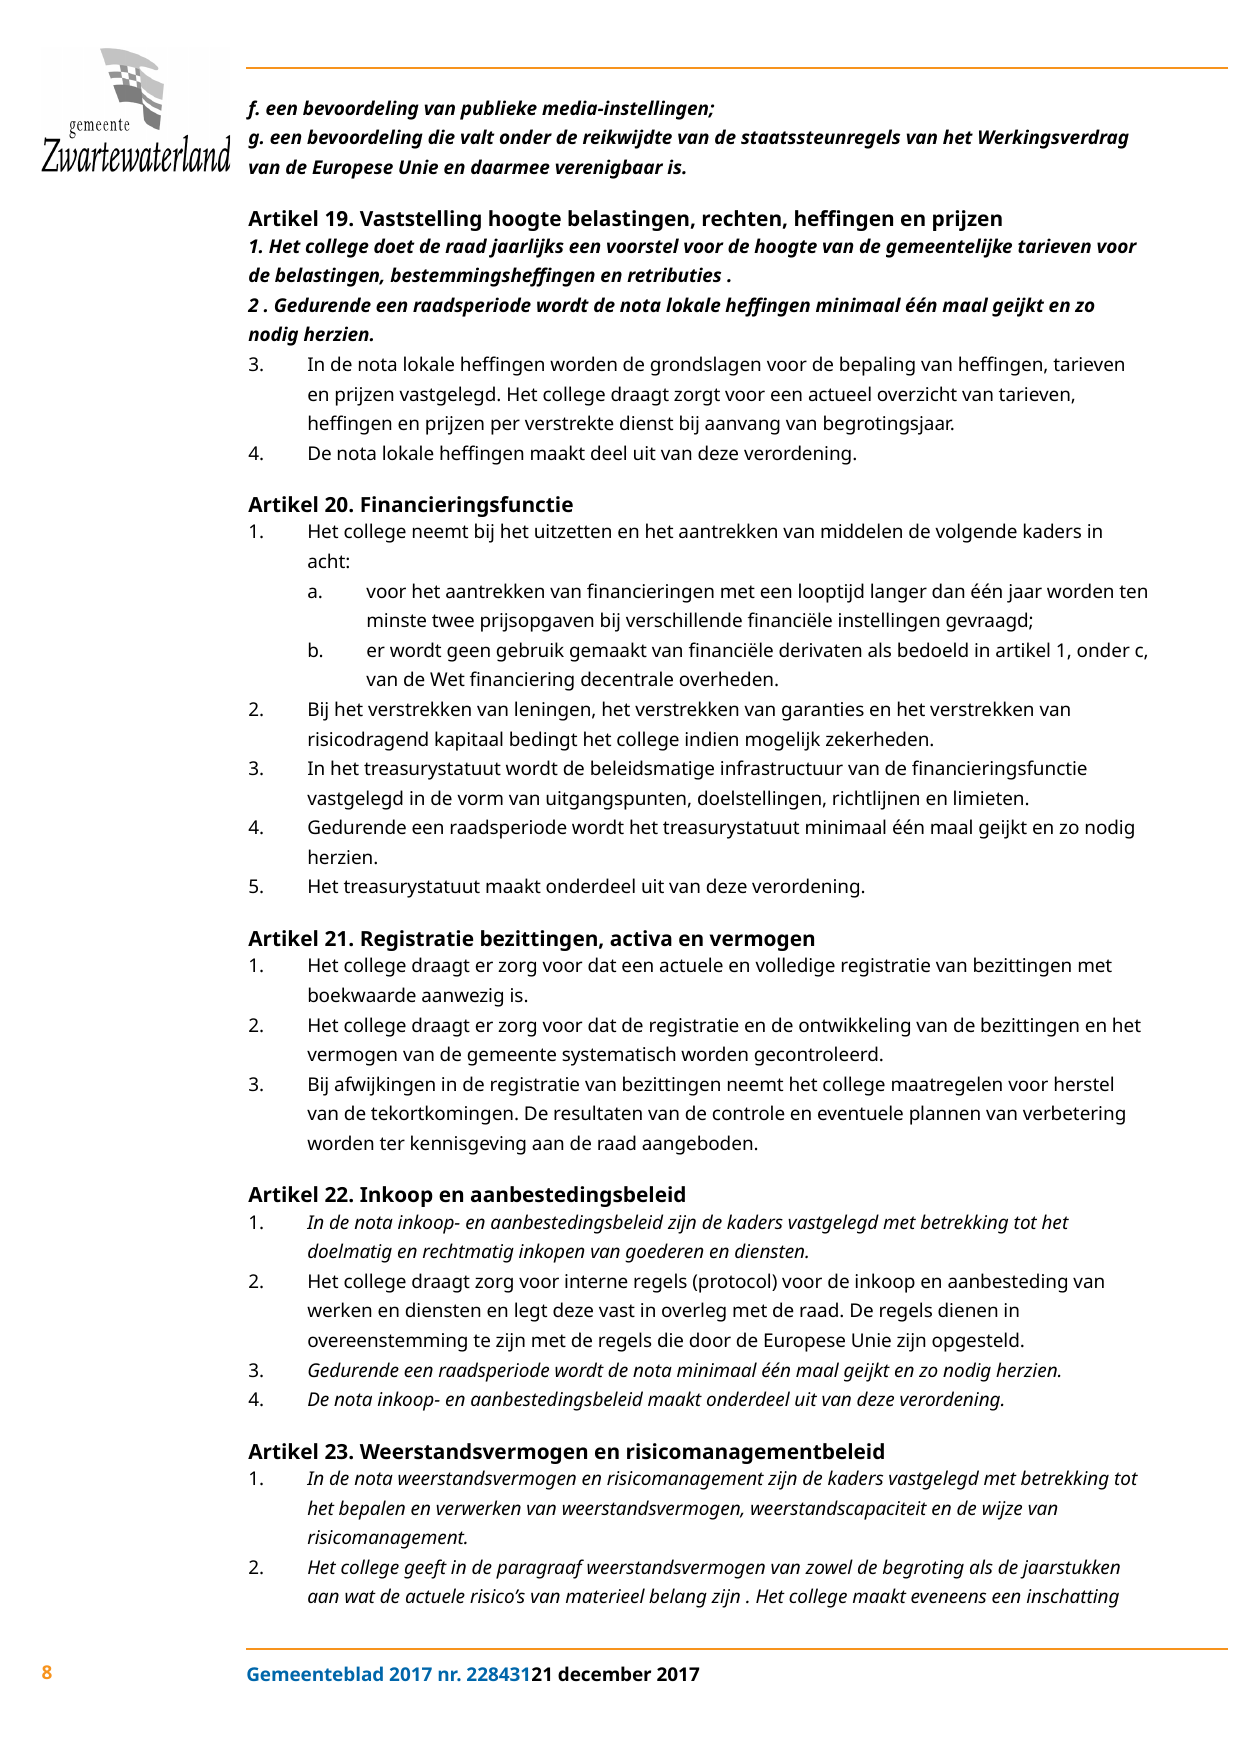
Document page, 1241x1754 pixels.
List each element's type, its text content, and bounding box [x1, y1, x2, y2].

list er wordt geen gebruik gemaakt van financiële derivaten als bedoeld in artikel 1, onder c, van de Wet financiering decentrale overheden. [307, 637, 1152, 692]
text 1. Het college doet de raad jaarlijks een voorstel voor de hoogte van de gemeentelijke tarieven voor de belastingen, bestemmingsheffingen en retributies . [248, 233, 1152, 288]
list In het treasurystatuut wordt de beleidsmatige infrastructuur van de financieringsfunctie vastgelegd in de vorm van uitgangspunten, doelstellingen, richtlijnen en limieten. [248, 755, 1152, 811]
picture [41, 47, 231, 172]
list Het college draagt er zorg voor dat de registratie en de ontwikkeling van de bezittingen en het vermogen van de gemeente systematisch worden gecontroleerd. [248, 1012, 1152, 1067]
list In de nota lokale heffingen worden de grondslagen voor de bepaling van heffingen, tarieven en prijzen vastgelegd. Het college draagt zorgt voor een actueel overzicht van tarieven, heffingen en prijzen per verstrekte dienst bij aanvang van begrotingsjaar. [248, 351, 1152, 436]
text Artikel 21. Registratie bezittingen, activa en vermogen [248, 924, 1152, 953]
text Artikel 20. Financieringsfunctie [248, 490, 1152, 519]
list In de nota inkoop- en aanbestedingsbeleid zijn de kaders vastgelegd met betrekking tot het doelmatig en rechtmatig inkopen van goederen en diensten. [248, 1209, 1152, 1264]
text g. een bevoordeling die valt onder de reikwijdte van de staatssteunregels van het Werkingsverdrag van de Europese Unie en daarmee verenigbaar is. [248, 124, 1152, 180]
list Gedurende een raadsperiode wordt het treasurystatuut minimaal één maal geijkt en zo nodig herzien. [248, 814, 1152, 870]
list Het college draagt er zorg voor dat een actuele en volledige registratie van bezittingen met boekwaarde aanwezig is. [248, 953, 1152, 1008]
list voor het aantrekken van financieringen met een looptijd langer dan één jaar worden ten minste twee prijsopgaven bij verschillende financiële instellingen gevraagd; [307, 578, 1152, 633]
list Het treasurystatuut maakt onderdeel uit van deze verordening. [248, 874, 1152, 899]
list De nota inkoop- en aanbestedingsbeleid maakt onderdeel uit van deze verordening. [248, 1386, 1152, 1412]
list Bij afwijkingen in de registratie van bezittingen neemt het college maatregelen voor herstel van de tekortkomingen. De resultaten van de controle en eventuele plannen van verbetering worden ter kennisgeving aan de raad aangeboden. [248, 1071, 1152, 1156]
list In de nota weerstandsvermogen en risicomanagement zijn de kaders vastgelegd met betrekking tot het bepalen en verwerken van weerstandsvermogen, weerstandscapaciteit en de wijze van risicomanagement. [248, 1465, 1152, 1550]
list Gedurende een raadsperiode wordt de nota minimaal één maal geijkt en zo nodig herzien. [248, 1357, 1152, 1383]
list Het college geeft in de paragraaf weerstandsvermogen van zowel de begroting als de jaarstukken aan wat de actuele risico’s van materieel belang zijn . Het college maakt eveneens een inschatting [248, 1554, 1152, 1609]
text Artikel 19. Vaststelling hoogte belastingen, rechten, heffingen en prijzen [248, 204, 1152, 233]
text Artikel 23. Weerstandsvermogen en risicomanagementbeleid [248, 1437, 1152, 1465]
text f. een bevoordeling van publieke media-instellingen; [248, 95, 1152, 121]
text 2 . Gedurende een raadsperiode wordt de nota lokale heffingen minimaal één maal geijkt en zo nodig herzien. [248, 292, 1152, 347]
list Bij het verstrekken van leningen, het verstrekken van garanties en het verstrekken van risicodragend kapitaal bedingt het college indien mogelijk zekerheden. [248, 696, 1152, 752]
list Het college draagt zorg voor interne regels (protocol) voor de inkoop en aanbesteding van werken en diensten en legt deze vast in overleg met de raad. De regels dienen in overeenstemming te zijn met de regels die door de Europese Unie zijn opgesteld. [248, 1268, 1152, 1353]
text Artikel 22. Inkoop en aanbestedingsbeleid [248, 1181, 1152, 1209]
list Het college neemt bij het uitzetten en het aantrekken van middelen de volgende kaders in acht: [248, 519, 1152, 574]
list De nota lokale heffingen maakt deel uit van deze verordening. [248, 440, 1152, 466]
